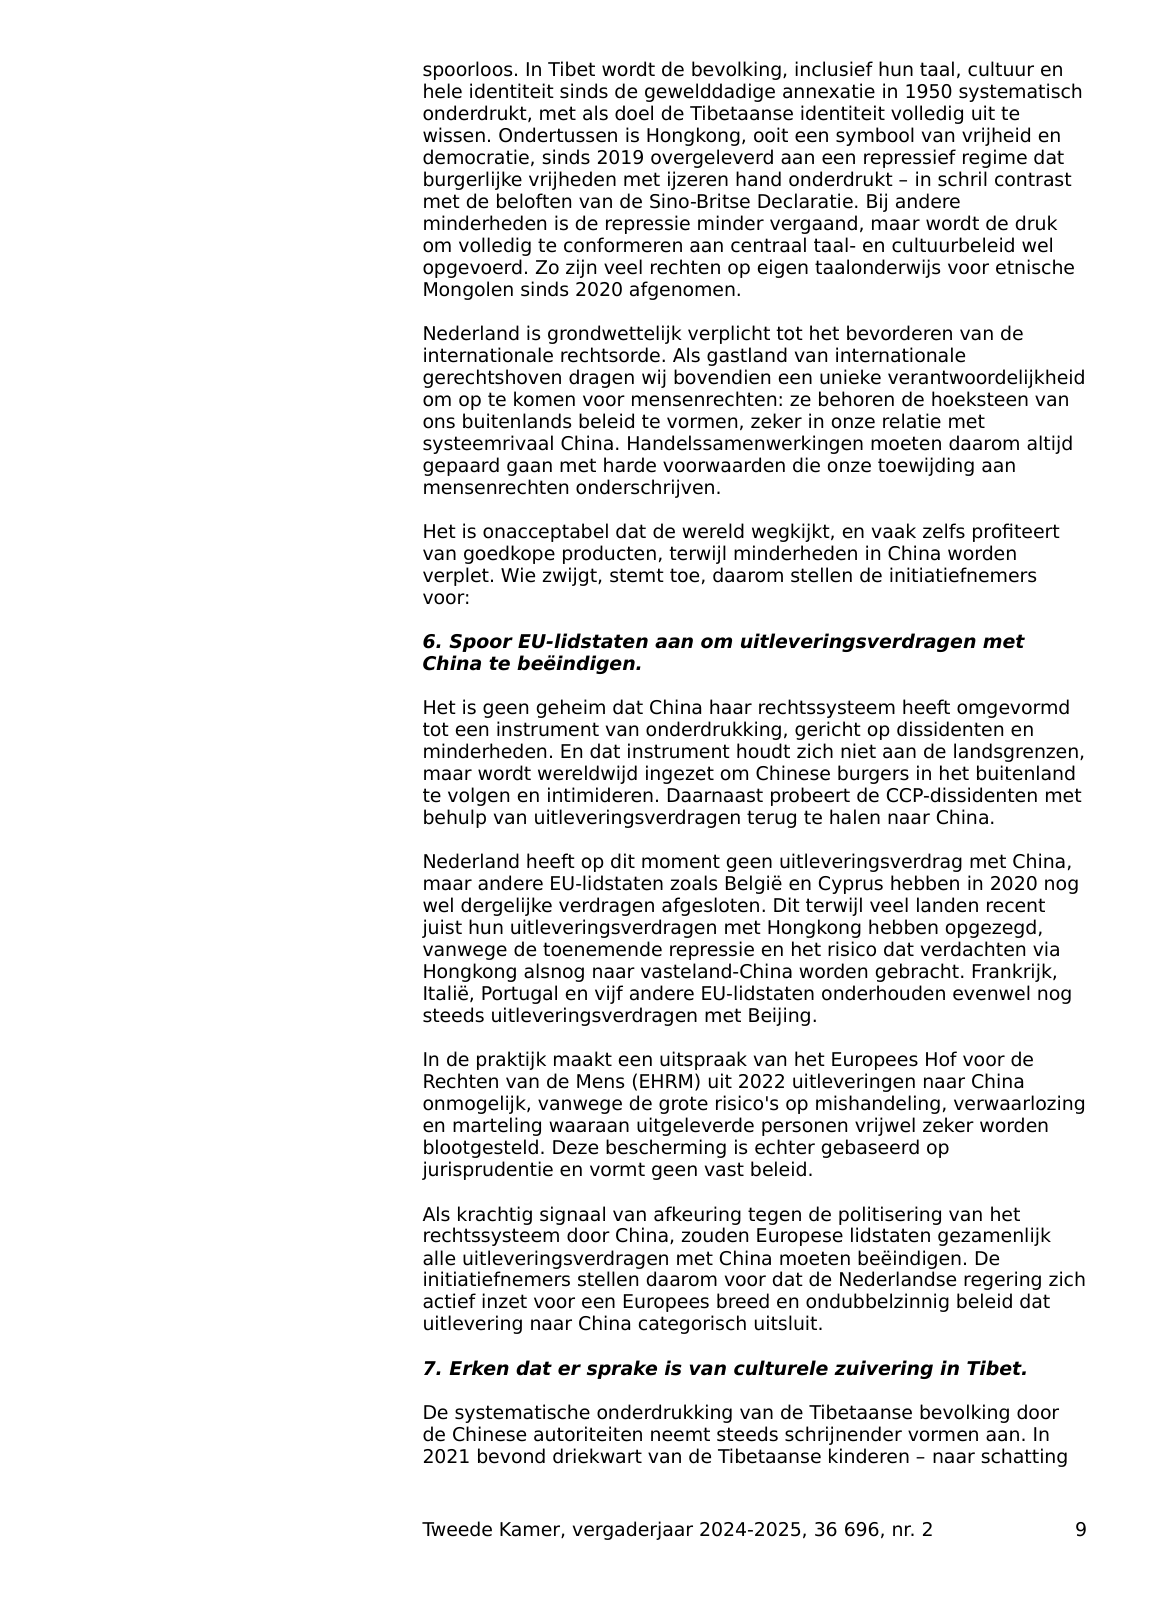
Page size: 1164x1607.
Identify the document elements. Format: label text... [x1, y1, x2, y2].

text Het is geen geheim dat China haar rechtssysteem heeft omgevormd tot een instrument van onderdrukking, gericht op dissidenten en minderheden. En dat instrument houdt zich niet aan de landsgrenzen, maar wordt wereldwijd ingezet om Chinese burgers in het buitenland te volgen en intimideren. Daarnaast probeert de CCP-dissidenten met behulp van uitleveringsverdragen terug te halen naar China. [422, 697, 1087, 829]
text Nederland is grondwettelijk verplicht tot het bevorderen van de internationale rechtsorde. Als gastland van internationale gerechtshoven dragen wij bovendien een unieke verantwoordelijkheid om op te komen voor mensenrechten: ze behoren de hoeksteen van ons buitenlands beleid te vormen, zeker in onze relatie met systeemrivaal China. Handelssamenwerkingen moeten daarom altijd gepaard gaan met harde voorwaarden die onze toewijding aan mensenrechten onderschrijven. [422, 323, 1087, 499]
subtitle 6. Spoor EU-lidstaten aan om uitleveringsverdragen met China te beëindigen. [422, 631, 1087, 675]
text Als krachtig signaal van afkeuring tegen de politisering van het rechtssysteem door China, zouden Europese lidstaten gezamenlijk alle uitleveringsverdragen met China moeten beëindigen. De initiatiefnemers stellen daarom voor dat de Nederlandse regering zich actief inzet voor een Europees breed en ondubbelzinnig beleid dat uitlevering naar China categorisch uitsluit. [422, 1203, 1087, 1335]
text spoorloos. In Tibet wordt de bevolking, inclusief hun taal, cultuur en hele identiteit sinds de gewelddadige annexatie in 1950 systematisch onderdrukt, met als doel de Tibetaanse identiteit volledig uit te wissen. Ondertussen is Hongkong, ooit een symbool van vrijheid en democratie, sinds 2019 overgeleverd aan een repressief regime dat burgerlijke vrijheden met ijzeren hand onderdrukt – in schril contrast met de beloften van de Sino-Britse Declaratie. Bij andere minderheden is de repressie minder vergaand, maar wordt de druk om volledig te conformeren aan centraal taal- en cultuurbeleid wel opgevoerd. Zo zijn veel rechten op eigen taalonderwijs voor etnische Mongolen sinds 2020 afgenomen. [422, 59, 1087, 301]
text Het is onacceptabel dat de wereld wegkijkt, en vaak zelfs profiteert van goedkope producten, terwijl minderheden in China worden verplet. Wie zwijgt, stemt toe, daarom stellen de initiatiefnemers voor: [422, 521, 1087, 609]
text In de praktijk maakt een uitspraak van het Europees Hof voor de Rechten van de Mens (EHRM) uit 2022 uitleveringen naar China onmogelijk, vanwege de grote risico's op mishandeling, verwaarlozing en marteling waaraan uitgeleverde personen vrijwel zeker worden blootgesteld. Deze bescherming is echter gebaseerd op jurisprudentie en vormt geen vast beleid. [422, 1049, 1087, 1181]
subtitle 7. Erken dat er sprake is van culturele zuivering in Tibet. [422, 1357, 1087, 1379]
text Nederland heeft op dit moment geen uitleveringsverdrag met China, maar andere EU-lidstaten zoals België en Cyprus hebben in 2020 nog wel dergelijke verdragen afgesloten. Dit terwijl veel landen recent juist hun uitleveringsverdragen met Hongkong hebben opgezegd, vanwege de toenemende repressie en het risico dat verdachten via Hongkong alsnog naar vasteland-China worden gebracht. Frankrijk, Italië, Portugal en vijf andere EU-lidstaten onderhouden evenwel nog steeds uitleveringsverdragen met Beijing. [422, 851, 1087, 1027]
text De systematische onderdrukking van de Tibetaanse bevolking door de Chinese autoriteiten neemt steeds schrijnender vormen aan. In 2021 bevond driekwart van de Tibetaanse kinderen – naar schatting [422, 1402, 1087, 1468]
